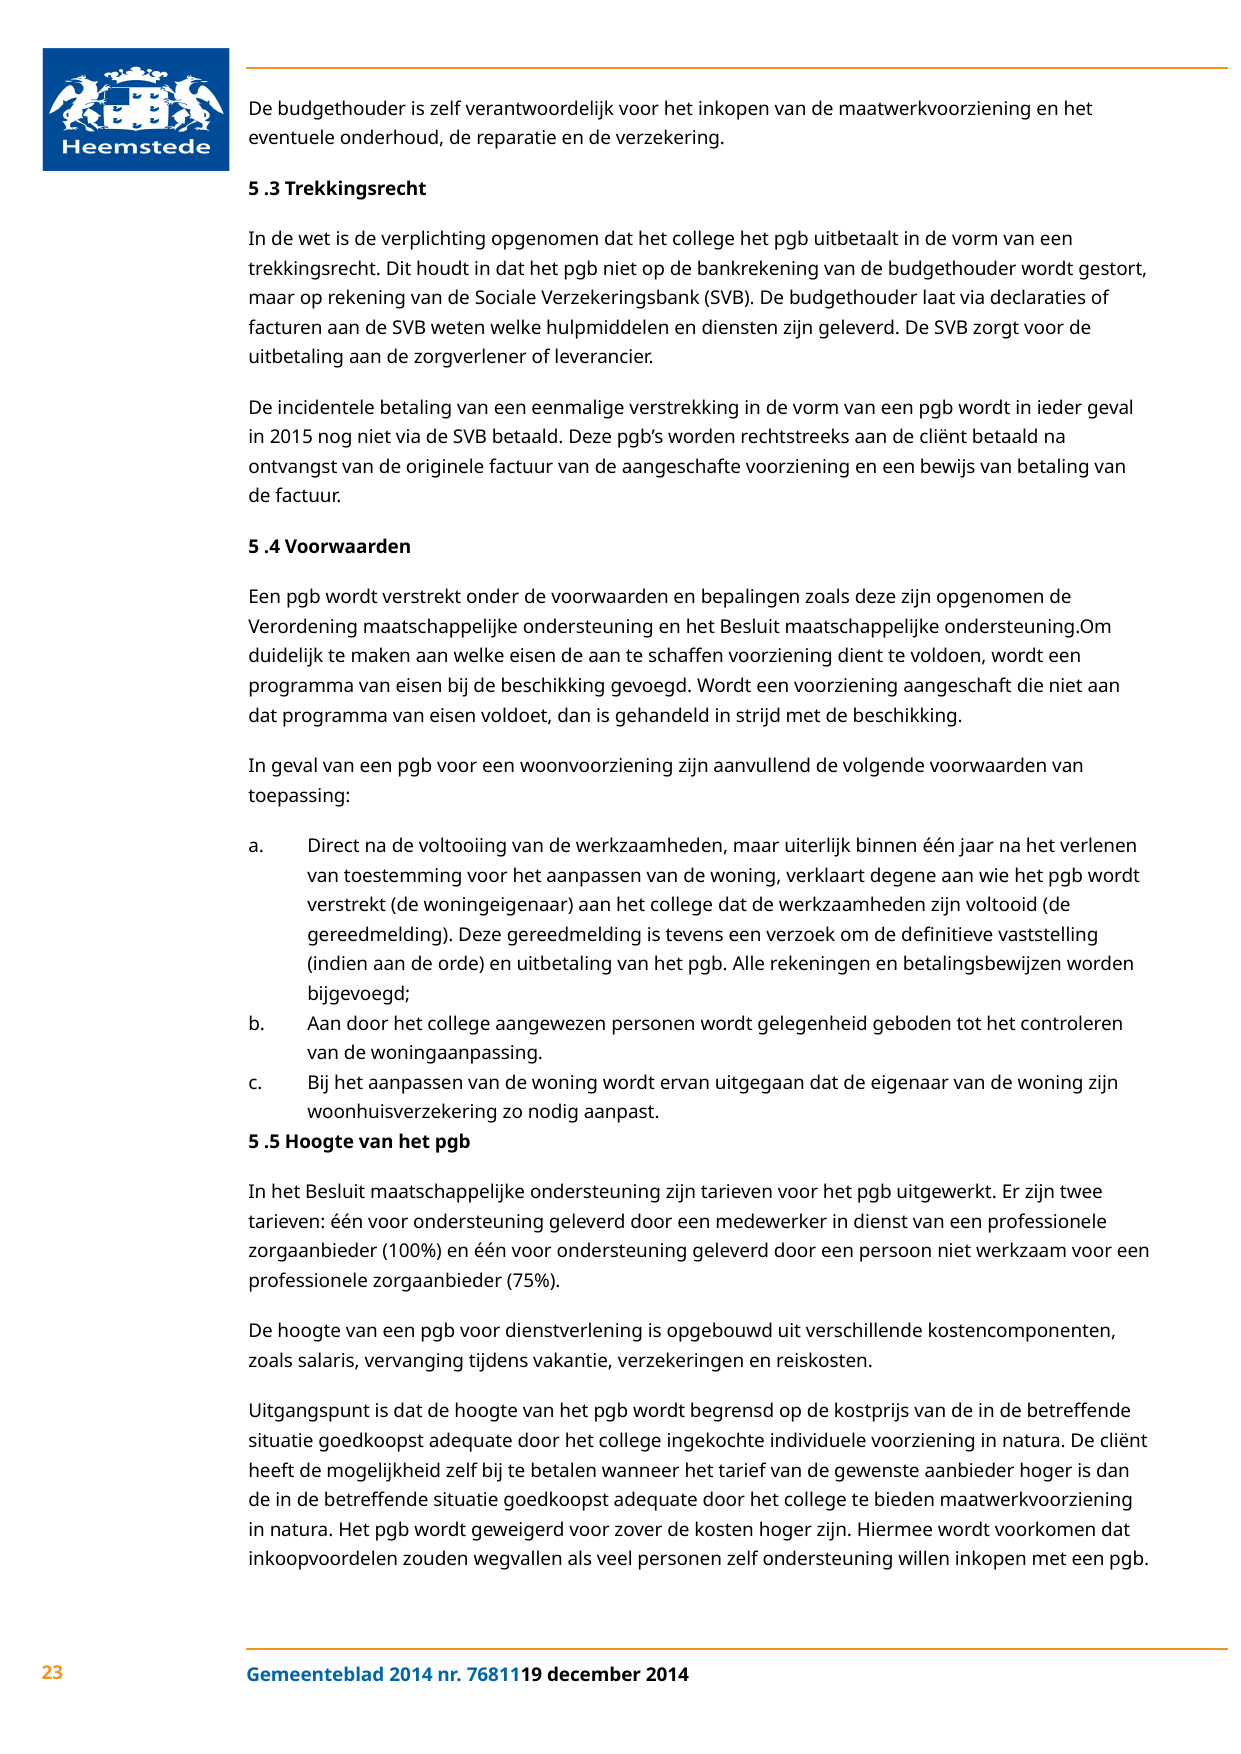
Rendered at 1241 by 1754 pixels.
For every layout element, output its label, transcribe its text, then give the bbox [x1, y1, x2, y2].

text Een pgb wordt verstrekt onder de voorwaarden en bepalingen zoals deze zijn opgenomen de Verordening maatschappelijke ondersteuning en het Besluit maatschappelijke ondersteuning.Om duidelijk te maken aan welke eisen de aan te schaffen voorziening dient te voldoen, wordt een programma van eisen bij de beschikking gevoegd. Wordt een voorziening aangeschaft die niet aan dat programma van eisen voldoet, dan is gehandeld in strijd met de beschikking. [248, 583, 1152, 728]
list Bij het aanpassen van de woning wordt ervan uitgegaan dat de eigenaar van de woning zijn woonhuisverzekering zo nodig aanpast. [248, 1069, 1152, 1124]
text 5 .4 Voorwaarden [248, 533, 1152, 559]
text 5 .5 Hoogte van het pgb [248, 1128, 1152, 1154]
text In geval van een pgb voor een woonvoorziening zijn aanvullend de volgende voorwaarden van toepassing: [248, 752, 1152, 808]
text In het Besluit maatschappelijke ondersteuning zijn tarieven voor het pgb uitgewerkt. Er zijn twee tarieven: één voor ondersteuning geleverd door een medewerker in dienst van een professionele zorgaanbieder (100%) en één voor ondersteuning geleverd door een persoon niet werkzaam voor een professionele zorgaanbieder (75%). [248, 1178, 1152, 1293]
text In de wet is de verplichting opgenomen dat het college het pgb uitbetaalt in de vorm van een trekkingsrecht. Dit houdt in dat het pgb niet op de bankrekening van de budgethouder wordt gestort, maar op rekening van de Sociale Verzekeringsbank (SVB). De budgethouder laat via declaraties of facturen aan de SVB weten welke hulpmiddelen en diensten zijn geleverd. De SVB zorgt voor de uitbetaling aan de zorgverlener of leverancier. [248, 225, 1152, 369]
text De budgethouder is zelf verantwoordelijk voor het inkopen van de maatwerkvoorziening en het eventuele onderhoud, de reparatie en de verzekering. [248, 95, 1152, 150]
list Aan door het college aangewezen personen wordt gelegenheid geboden tot het controleren van de woningaanpassing. [248, 1010, 1152, 1065]
text De hoogte van een pgb voor dienstverlening is opgebouwd uit verschillende kostencomponenten, zoals salaris, vervanging tijdens vakantie, verzekeringen en reiskosten. [248, 1318, 1152, 1373]
text 5 .3 Trekkingsrecht [248, 175, 1152, 201]
list Direct na de voltooiing van de werkzaamheden, maar uiterlijk binnen één jaar na het verlenen van toestemming voor het aanpassen van de woning, verklaart degene aan wie het pgb wordt verstrekt (de woningeigenaar) aan het college dat de werkzaamheden zijn voltooid (de gereedmelding). Deze gereedmelding is tevens een verzoek om de definitieve vaststelling (indien aan de orde) en uitbetaling van het pgb. Alle rekeningen en betalingsbewijzen worden bijgevoegd; [248, 832, 1152, 1006]
picture [41, 47, 231, 172]
text De incidentele betaling van een eenmalige verstrekking in de vorm van een pgb wordt in ieder geval in 2015 nog niet via de SVB betaald. Deze pgb’s worden rechtstreeks aan de cliënt betaald na ontvangst van de originele factuur van de aangeschafte voorziening en een bewijs van betaling van de factuur. [248, 394, 1152, 508]
text Uitgangspunt is dat de hoogte van het pgb wordt begrensd op de kostprijs van de in de betreffende situatie goedkoopst adequate door het college ingekochte individuele voorziening in natura. De cliënt heeft de mogelijkheid zelf bij te betalen wanneer het tarief van de gewenste aanbieder hoger is dan de in de betreffende situatie goedkoopst adequate door het college te bieden maatwerkvoorziening in natura. Het pgb wordt geweigerd voor zover de kosten hoger zijn. Hiermee wordt voorkomen dat inkoopvoordelen zouden wegvallen als veel personen zelf ondersteuning willen inkopen met een pgb. [248, 1398, 1152, 1571]
